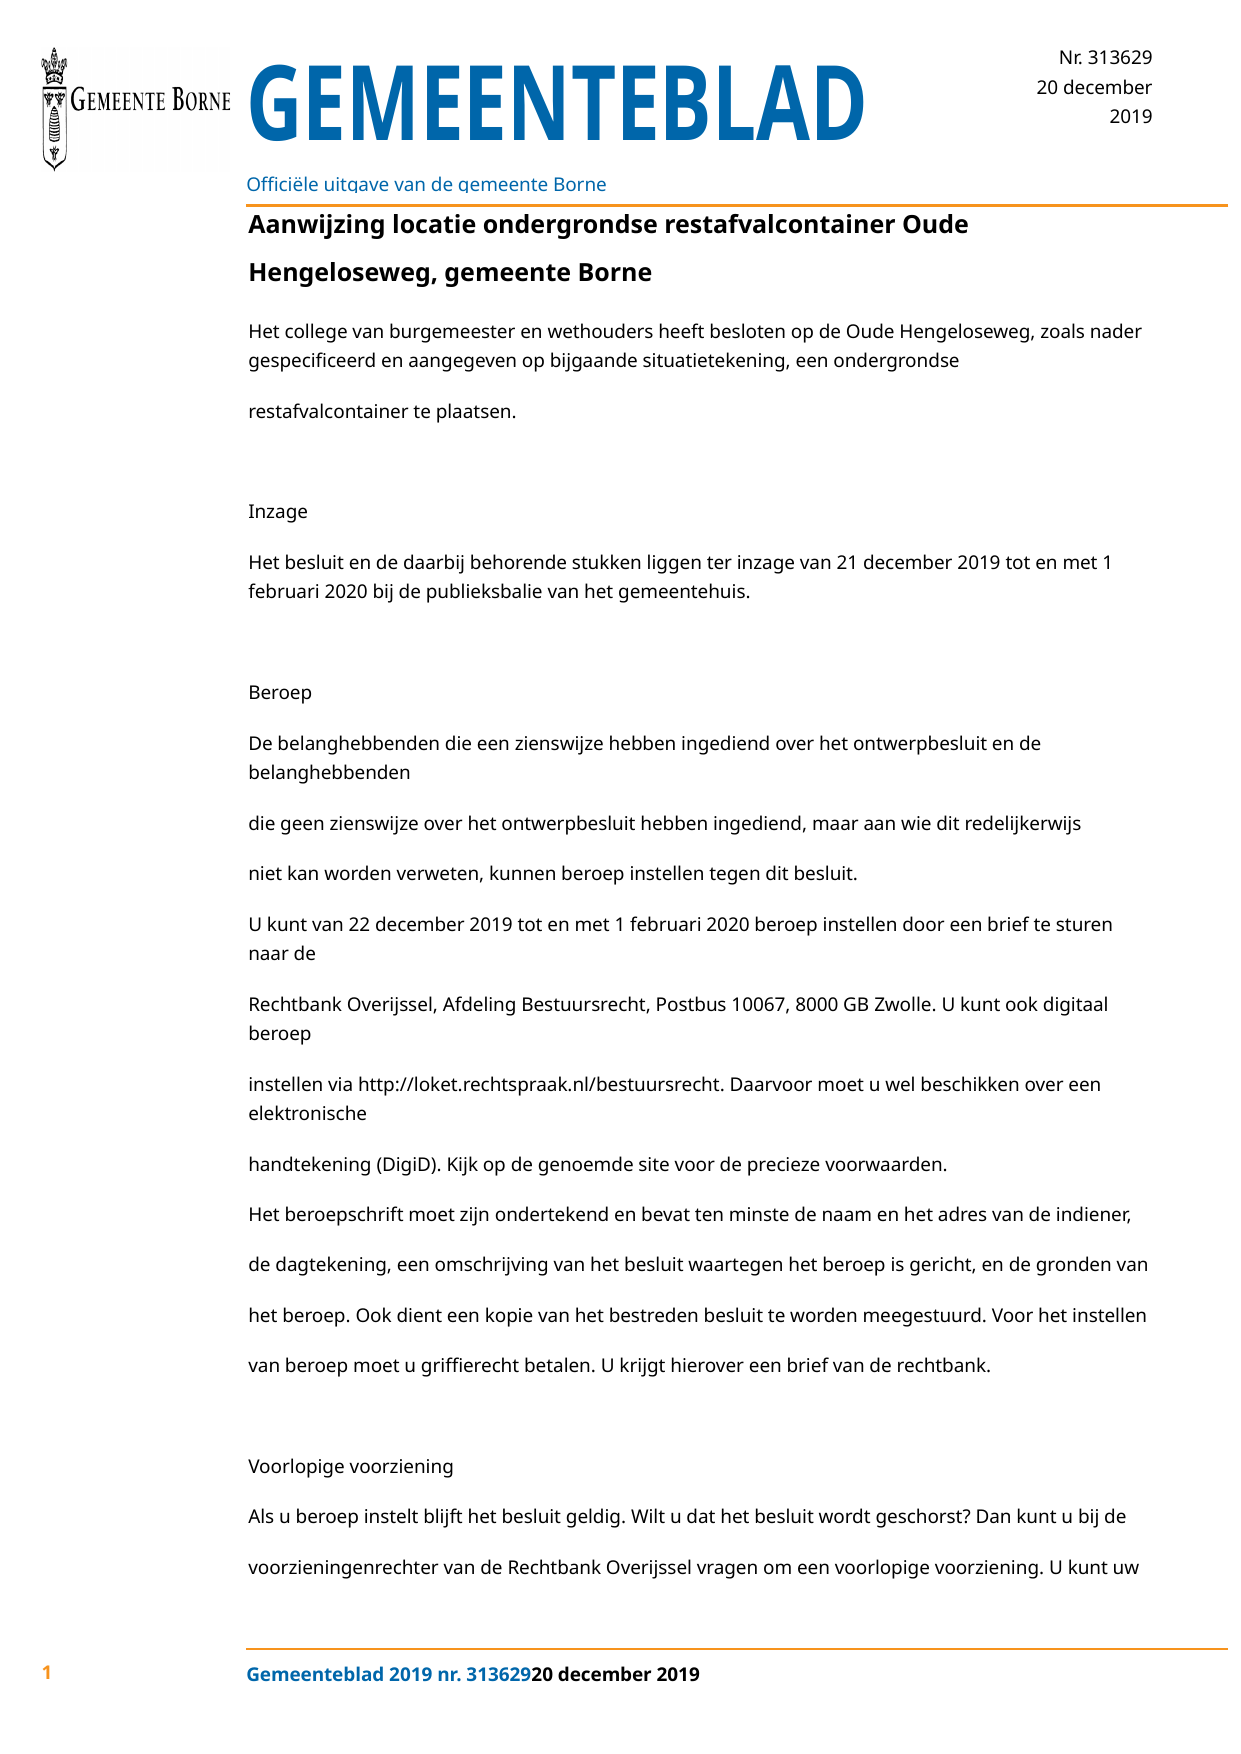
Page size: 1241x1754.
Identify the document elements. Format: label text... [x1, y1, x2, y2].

text die geen zienswijze over het ontwerpbesluit hebben ingediend, maar aan wie dit redelijkerwijs [248, 810, 1152, 836]
text de dagtekening, een omschrijving van het besluit waartegen het beroep is gericht, en de gronden van [248, 1252, 1152, 1277]
text Rechtbank Overijssel, Afdeling Bestuursrecht, Postbus 10067, 8000 GB Zwolle. U kunt ook digitaal beroep [248, 991, 1152, 1046]
text Aanwijzing locatie ondergrondse restafvalcontainer Oude Hengeloseweg, gemeente Borne [248, 207, 1152, 288]
text Inzage [248, 499, 1152, 524]
text instellen via http://loket.rechtspraak.nl/bestuursrecht. Daarvoor moet u wel beschikken over een elektronische [248, 1071, 1152, 1126]
text Beroep [248, 679, 1152, 705]
text het beroep. Ook dient een kopie van het bestreden besluit te worden meegestuurd. Voor het instellen [248, 1302, 1152, 1328]
text voorzieningenrechter van de Rechtbank Overijssel vragen om een voorlopige voorziening. U kunt uw [248, 1554, 1152, 1580]
text restafvalcontainer te plaatsen. [248, 398, 1152, 424]
text niet kan worden verweten, kunnen beroep instellen tegen dit besluit. [248, 860, 1152, 886]
text De belanghebbenden die een zienswijze hebben ingediend over het ontwerpbesluit en de belanghebbenden [248, 730, 1152, 785]
text Het besluit en de daarbij behorende stukken liggen ter inzage van 21 december 2019 tot en met 1 februari 2020 bij de publieksbalie van het gemeentehuis. [248, 549, 1152, 604]
text van beroep moet u griffierecht betalen. U krijgt hierover een brief van de rechtbank. [248, 1352, 1152, 1378]
text Het beroepschrift moet zijn ondertekend en bevat ten minste de naam en het adres van de indiener, [248, 1201, 1152, 1227]
text Als u beroep instelt blijft het besluit geldig. Wilt u dat het besluit wordt geschorst? Dan kunt u bij de [248, 1504, 1152, 1529]
text handtekening (DigiD). Kijk op de genoemde site voor de precieze voorwaarden. [248, 1151, 1152, 1177]
text Voorlopige voorziening [248, 1453, 1152, 1479]
text U kunt van 22 december 2019 tot en met 1 februari 2020 beroep instellen door een brief te sturen naar de [248, 911, 1152, 966]
picture [41, 47, 231, 172]
text Het college van burgemeester en wethouders heeft besloten op de Oude Hengeloseweg, zoals nader gespecificeerd en aangegeven op bijgaande situatietekening, een ondergrondse [248, 318, 1152, 373]
